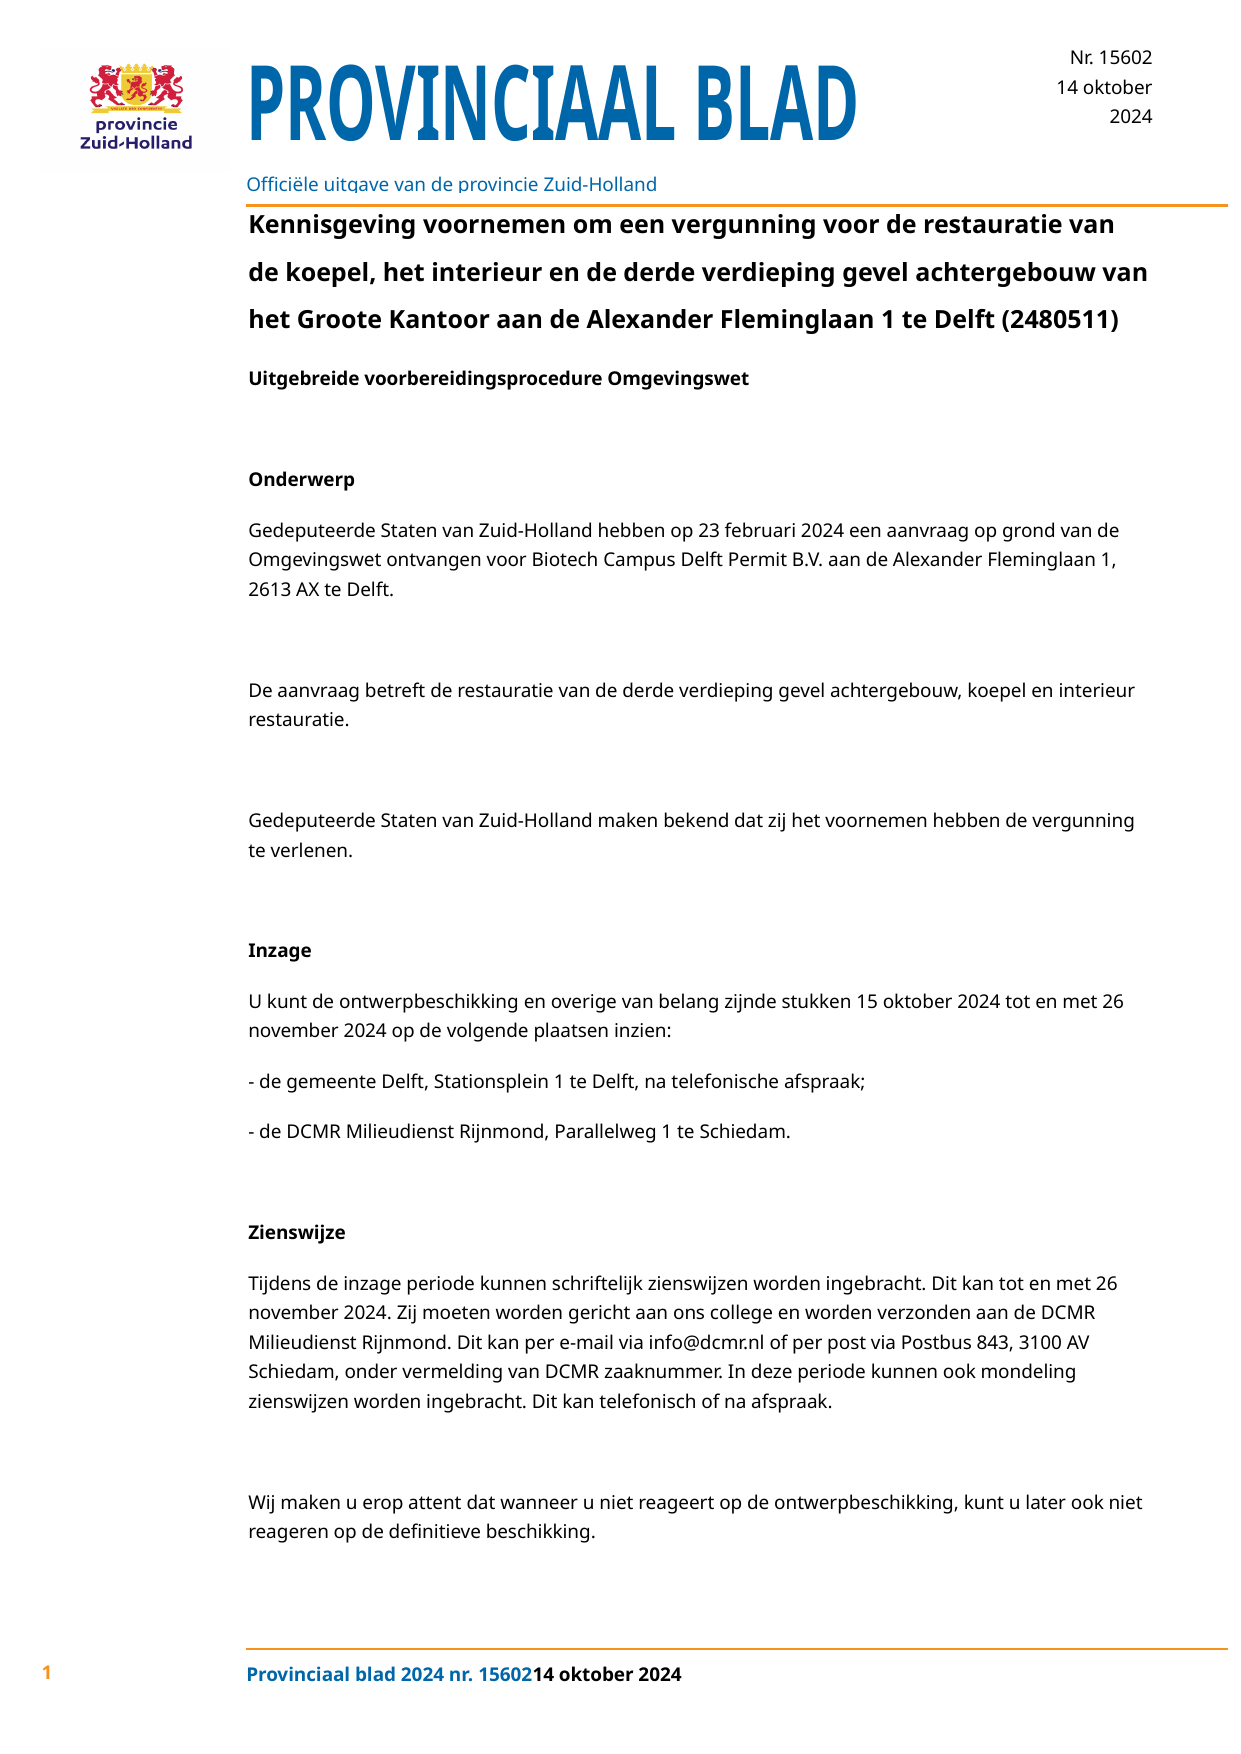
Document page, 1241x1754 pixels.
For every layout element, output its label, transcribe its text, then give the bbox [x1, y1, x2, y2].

text Tijdens de inzage periode kunnen schriftelijk zienswijzen worden ingebracht. Dit kan tot en met 26 november 2024. Zij moeten worden gericht aan ons college en worden verzonden aan de DCMR Milieudienst Rijnmond. Dit kan per e-mail via info@dcmr.nl of per post via Postbus 843, 3100 AV Schiedam, onder vermelding van DCMR zaaknummer. In deze periode kunnen ook mondeling zienswijzen worden ingebracht. Dit kan telefonisch of na afspraak. [248, 1270, 1152, 1414]
text Inzage [248, 938, 1152, 963]
text Onderwerp [248, 466, 1152, 492]
text Kennisgeving voornemen om een vergunning voor de restauratie van de koepel, het interieur en de derde verdieping gevel achtergebouw van het Groote Kantoor aan de Alexander Fleminglaan 1 te Delft (2480511) [248, 207, 1152, 336]
text Wij maken u erop attent dat wanneer u niet reageert op de ontwerpbeschikking, kunt u later ook niet reageren op de definitieve beschikking. [248, 1489, 1152, 1544]
text De aanvraag betreft de restauratie van de derde verdieping gevel achtergebouw, koepel en interieur restauratie. [248, 677, 1152, 732]
text - de DCMR Milieudienst Rijnmond, Parallelweg 1 te Schiedam. [248, 1118, 1152, 1144]
text Zienswijze [248, 1219, 1152, 1245]
text Gedeputeerde Staten van Zuid-Holland hebben op 23 februari 2024 een aanvraag op grond van de Omgevingswet ontvangen voor Biotech Campus Delft Permit B.V. aan de Alexander Fleminglaan 1, 2613 AX te Delft. [248, 517, 1152, 602]
text - de gemeente Delft, Stationsplein 1 te Delft, na telefonische afspraak; [248, 1068, 1152, 1094]
picture [41, 47, 231, 172]
text Uitgebreide voorbereidingsprocedure Omgevingswet [248, 366, 1152, 391]
text Gedeputeerde Staten van Zuid-Holland maken bekend dat zij het voornemen hebben de vergunning te verlenen. [248, 807, 1152, 862]
text U kunt de ontwerpbeschikking en overige van belang zijnde stukken 15 oktober 2024 tot en met 26 november 2024 op de volgende plaatsen inzien: [248, 988, 1152, 1043]
